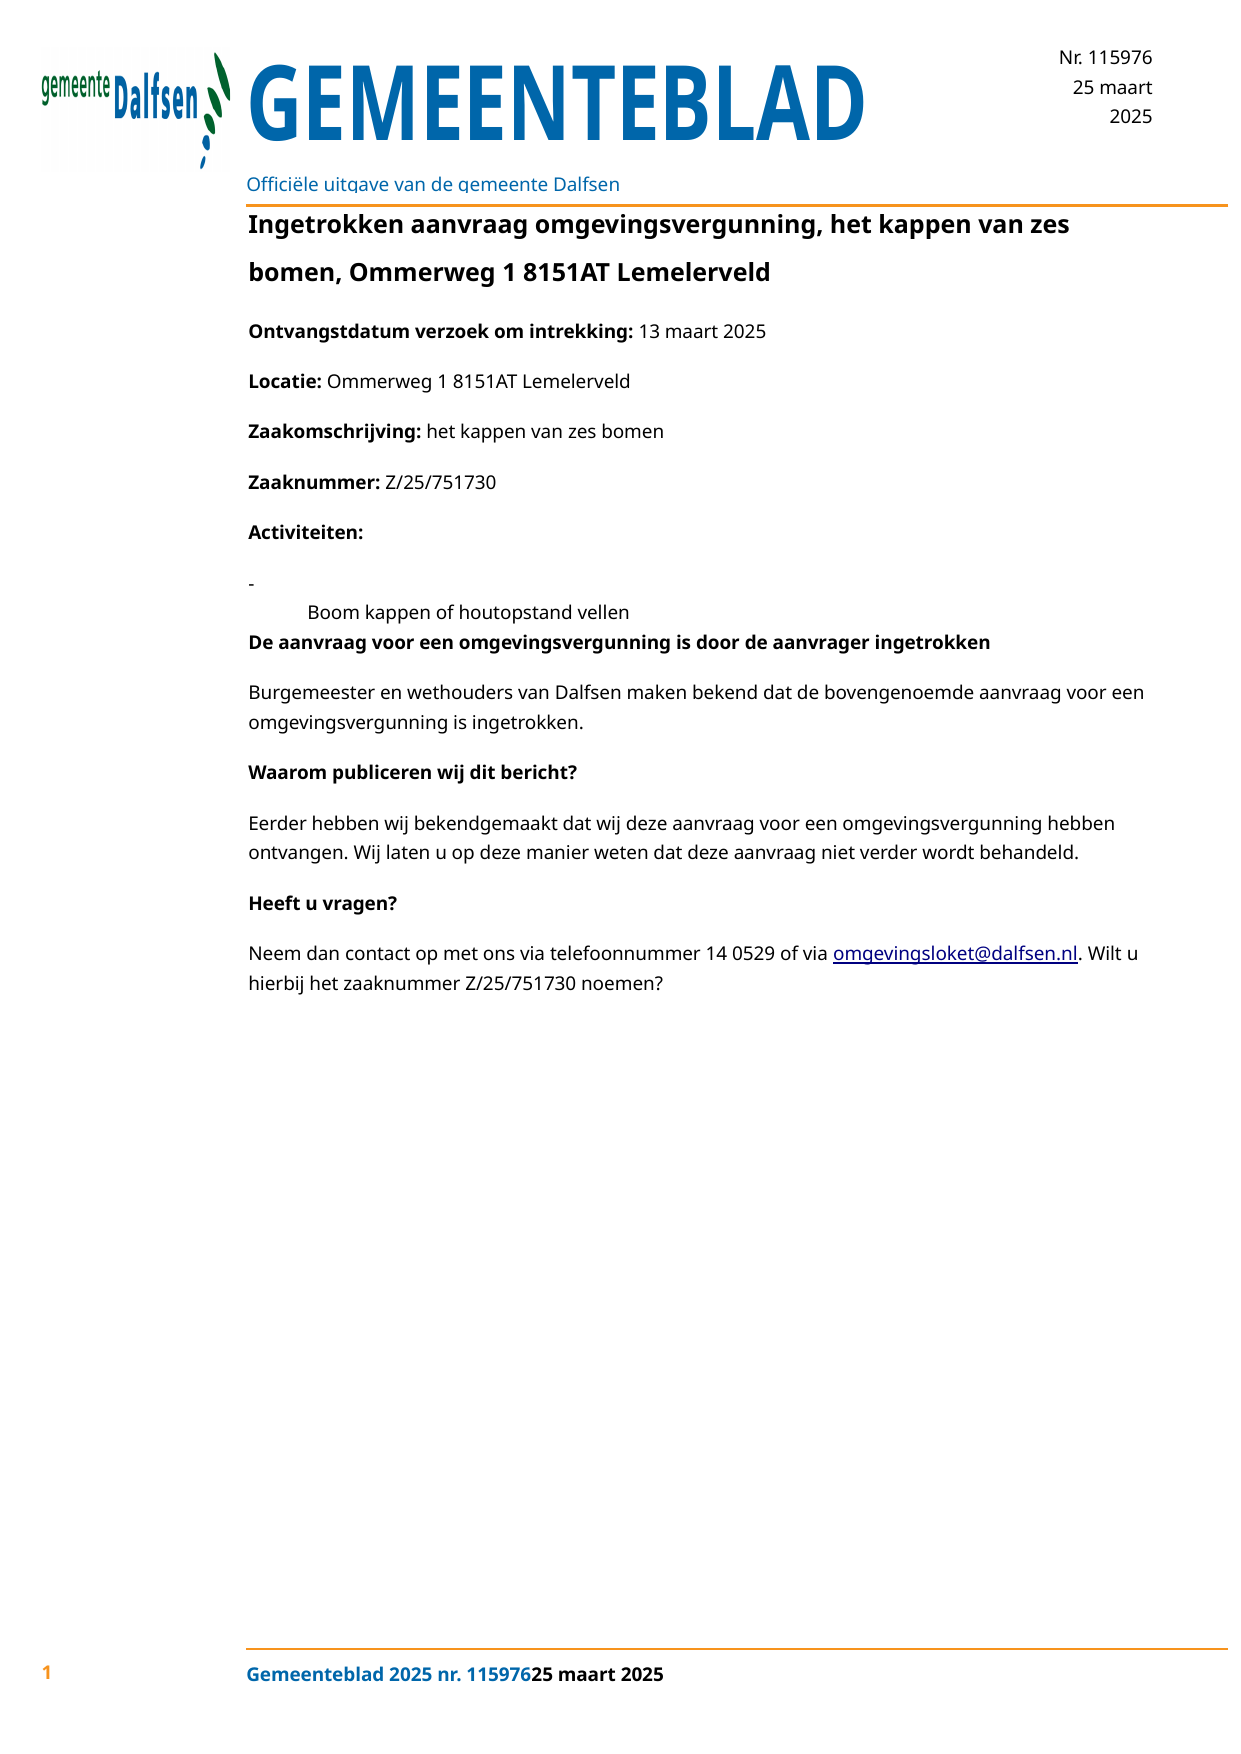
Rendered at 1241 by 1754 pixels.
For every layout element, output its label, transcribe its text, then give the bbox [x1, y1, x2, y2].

text Burgemeester en wethouders van Dalfsen maken bekend dat de bovengenoemde aanvraag voor een omgevingsvergunning is ingetrokken. [248, 679, 1152, 735]
text Zaakomschrijving: het kappen van zes bomen [248, 419, 1152, 444]
text Neem dan contact op met ons via telefoonnummer 14 0529 of via omgevingsloket@dalfsen.nl. Wilt u hierbij het zaaknummer Z/25/751730 noemen? [248, 940, 1152, 996]
picture [41, 47, 231, 172]
text Locatie: Ommerweg 1 8151AT Lemelerveld [248, 368, 1152, 394]
text Heeft u vragen? [248, 890, 1152, 916]
text De aanvraag voor een omgevingsvergunning is door de aanvrager ingetrokken [248, 629, 1152, 655]
text Waarom publiceren wij dit bericht? [248, 759, 1152, 785]
text Zaaknummer: Z/25/751730 [248, 469, 1152, 495]
text Eerder hebben wij bekendgemaakt dat wij deze aanvraag voor een omgevingsvergunning hebben ontvangen. Wij laten u op deze manier weten dat deze aanvraag niet verder wordt behandeld. [248, 810, 1152, 865]
list Boom kappen of houtopstand vellen [248, 599, 1152, 625]
text Activiteiten: [248, 519, 1152, 545]
text Ontvangstdatum verzoek om intrekking: 13 maart 2025 [248, 318, 1152, 344]
text Ingetrokken aanvraag omgevingsvergunning, het kappen van zes bomen, Ommerweg 1 8151AT Lemelerveld [248, 207, 1152, 288]
